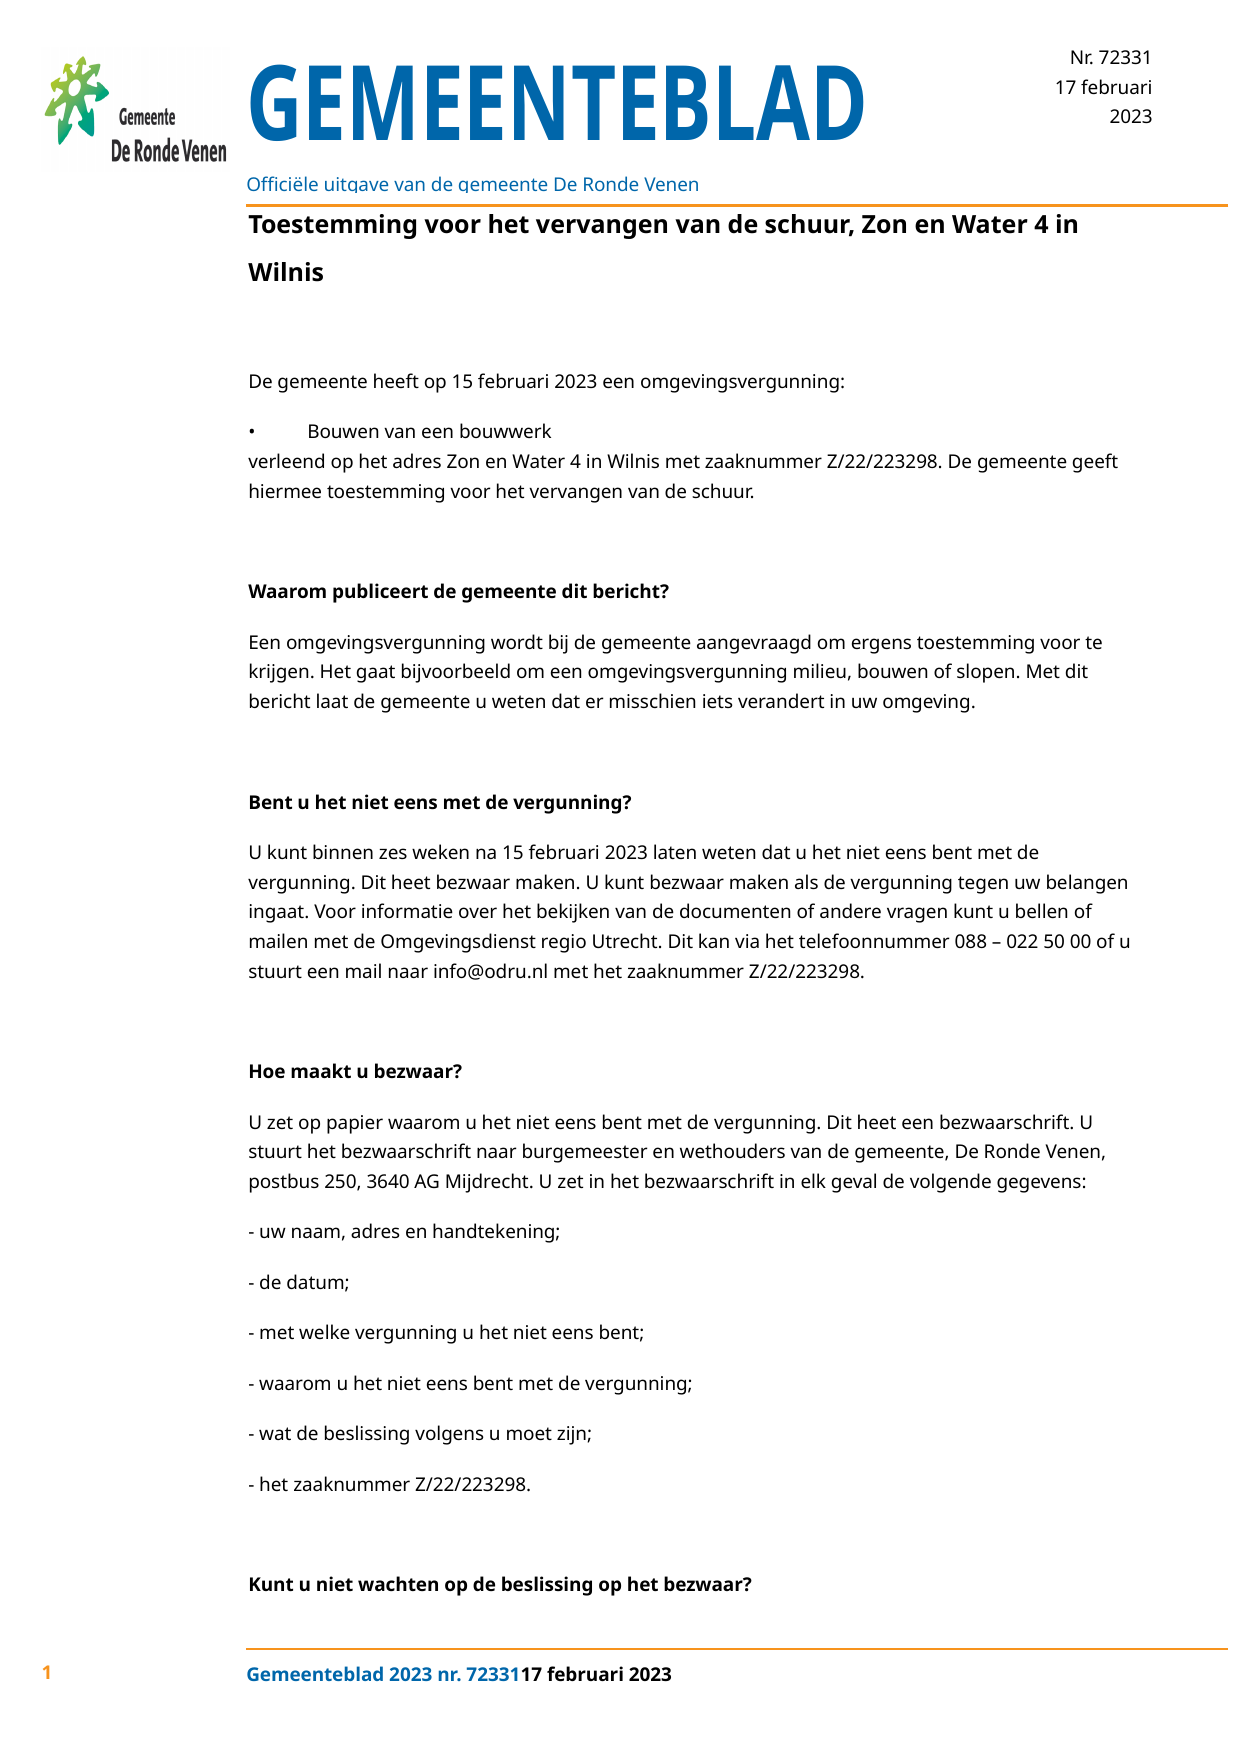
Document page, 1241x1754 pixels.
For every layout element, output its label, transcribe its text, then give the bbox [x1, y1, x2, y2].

text U zet op papier waarom u het niet eens bent met de vergunning. Dit heet een bezwaarschrift. U stuurt het bezwaarschrift naar burgemeester en wethouders van de gemeente, De Ronde Venen, postbus 250, 3640 AG Mijdrecht. U zet in het bezwaarschrift in elk geval de volgende gegevens: [248, 1109, 1152, 1194]
text - waarom u het niet eens bent met de vergunning; [248, 1370, 1152, 1396]
text verleend op het adres Zon en Water 4 in Wilnis met zaaknummer Z/22/223298. De gemeente geeft hiermee toestemming voor het vervangen van de schuur. [248, 448, 1152, 504]
text - de datum; [248, 1269, 1152, 1295]
text Toestemming voor het vervangen van de schuur, Zon en Water 4 in Wilnis [248, 207, 1152, 288]
text De gemeente heeft op 15 februari 2023 een omgevingsvergunning: [248, 368, 1152, 394]
text - wat de beslissing volgens u moet zijn; [248, 1420, 1152, 1446]
text - met welke vergunning u het niet eens bent; [248, 1319, 1152, 1345]
text Een omgevingsvergunning wordt bij de gemeente aangevraagd om ergens toestemming voor te krijgen. Het gaat bijvoorbeeld om een omgevingsvergunning milieu, bouwen of slopen. Met dit bericht laat de gemeente u weten dat er misschien iets verandert in uw omgeving. [248, 629, 1152, 714]
text Bent u het niet eens met de vergunning? [248, 789, 1152, 815]
list Bouwen van een bouwwerk [248, 419, 1152, 444]
text - het zaaknummer Z/22/223298. [248, 1471, 1152, 1497]
text - uw naam, adres en handtekening; [248, 1219, 1152, 1244]
text Kunt u niet wachten op de beslissing op het bezwaar? [248, 1572, 1152, 1597]
picture [41, 47, 231, 172]
text U kunt binnen zes weken na 15 februari 2023 laten weten dat u het niet eens bent met de vergunning. Dit heet bezwaar maken. U kunt bezwaar maken als de vergunning tegen uw belangen ingaat. Voor informatie over het bekijken van de documenten of andere vragen kunt u bellen of mailen met de Omgevingsdienst regio Utrecht. Dit kan via het telefoonnummer 088 – 022 50 00 of u stuurt een mail naar info@odru.nl met het zaaknummer Z/22/223298. [248, 839, 1152, 984]
text Waarom publiceert de gemeente dit bericht? [248, 579, 1152, 604]
text Hoe maakt u bezwaar? [248, 1059, 1152, 1084]
